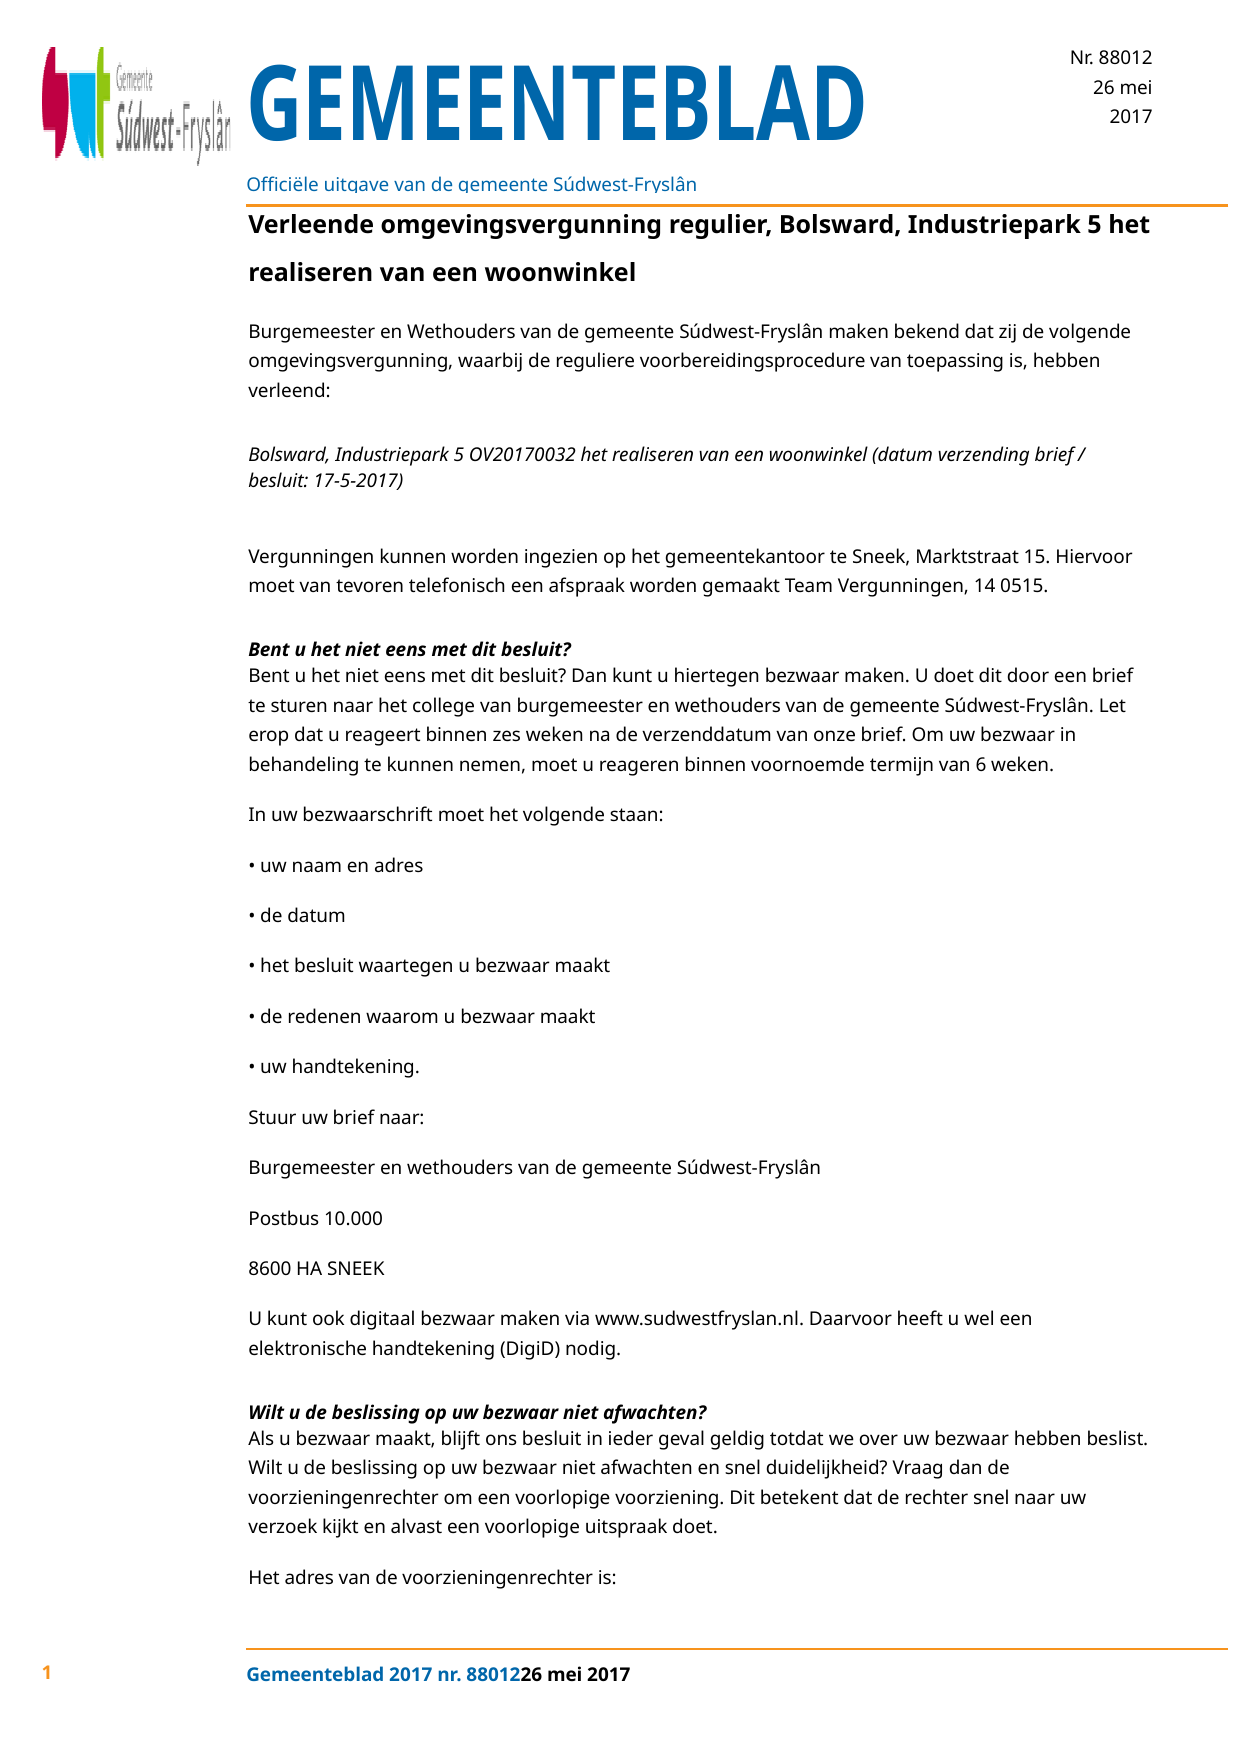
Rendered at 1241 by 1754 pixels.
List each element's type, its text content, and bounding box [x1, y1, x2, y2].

text • de redenen waarom u bezwaar maakt [248, 1003, 1152, 1029]
text • het besluit waartegen u bezwaar maakt [248, 953, 1152, 978]
text U kunt ook digitaal bezwaar maken via www.sudwestfryslan.nl. Daarvoor heeft u wel een elektronische handtekening (DigiD) nodig. [248, 1306, 1152, 1361]
text Bolsward, Industriepark 5 OV20170032 het realiseren van een woonwinkel (datum verzending brief / besluit: 17-5-2017) [248, 441, 1152, 492]
text • de datum [248, 902, 1152, 928]
text 8600 HA SNEEK [248, 1255, 1152, 1281]
text Bent u het niet eens met dit besluit? [248, 636, 1152, 662]
text Bent u het niet eens met dit besluit? Dan kunt u hiertegen bezwaar maken. U doet dit door een brief te sturen naar het college van burgemeester en wethouders van de gemeente Súdwest-Fryslân. Let erop dat u reageert binnen zes weken na de verzenddatum van onze brief. Om uw bezwaar in behandeling te kunnen nemen, moet u reageren binnen voornoemde termijn van 6 weken. [248, 662, 1152, 777]
text Burgemeester en Wethouders van de gemeente Súdwest-Fryslân maken bekend dat zij de volgende omgevingsvergunning, waarbij de reguliere voorbereidingsprocedure van toepassing is, hebben verleend: [248, 318, 1152, 403]
text Verleende omgevingsvergunning regulier, Bolsward, Industriepark 5 het realiseren van een woonwinkel [248, 207, 1152, 288]
text Het adres van de voorzieningenrechter is: [248, 1564, 1152, 1590]
text Als u bezwaar maakt, blijft ons besluit in ieder geval geldig totdat we over uw bezwaar hebben beslist. Wilt u de beslissing op uw bezwaar niet afwachten en snel duidelijkheid? Vraag dan de voorzieningenrechter om een voorlopige voorziening. Dit betekent dat de rechter snel naar uw verzoek kijkt en alvast een voorlopige uitspraak doet. [248, 1425, 1152, 1539]
text • uw naam en adres [248, 852, 1152, 877]
text Burgemeester en wethouders van de gemeente Súdwest-Fryslân [248, 1154, 1152, 1180]
text Vergunningen kunnen worden ingezien op het gemeentekantoor te Sneek, Marktstraat 15. Hiervoor moet van tevoren telefonisch een afspraak worden gemaakt Team Vergunningen, 14 0515. [248, 543, 1152, 598]
picture [41, 47, 231, 172]
text Stuur uw brief naar: [248, 1104, 1152, 1129]
text In uw bezwaarschrift moet het volgende staan: [248, 801, 1152, 827]
text Postbus 10.000 [248, 1205, 1152, 1230]
text • uw handtekening. [248, 1053, 1152, 1079]
text Wilt u de beslissing op uw bezwaar niet afwachten? [248, 1399, 1152, 1425]
